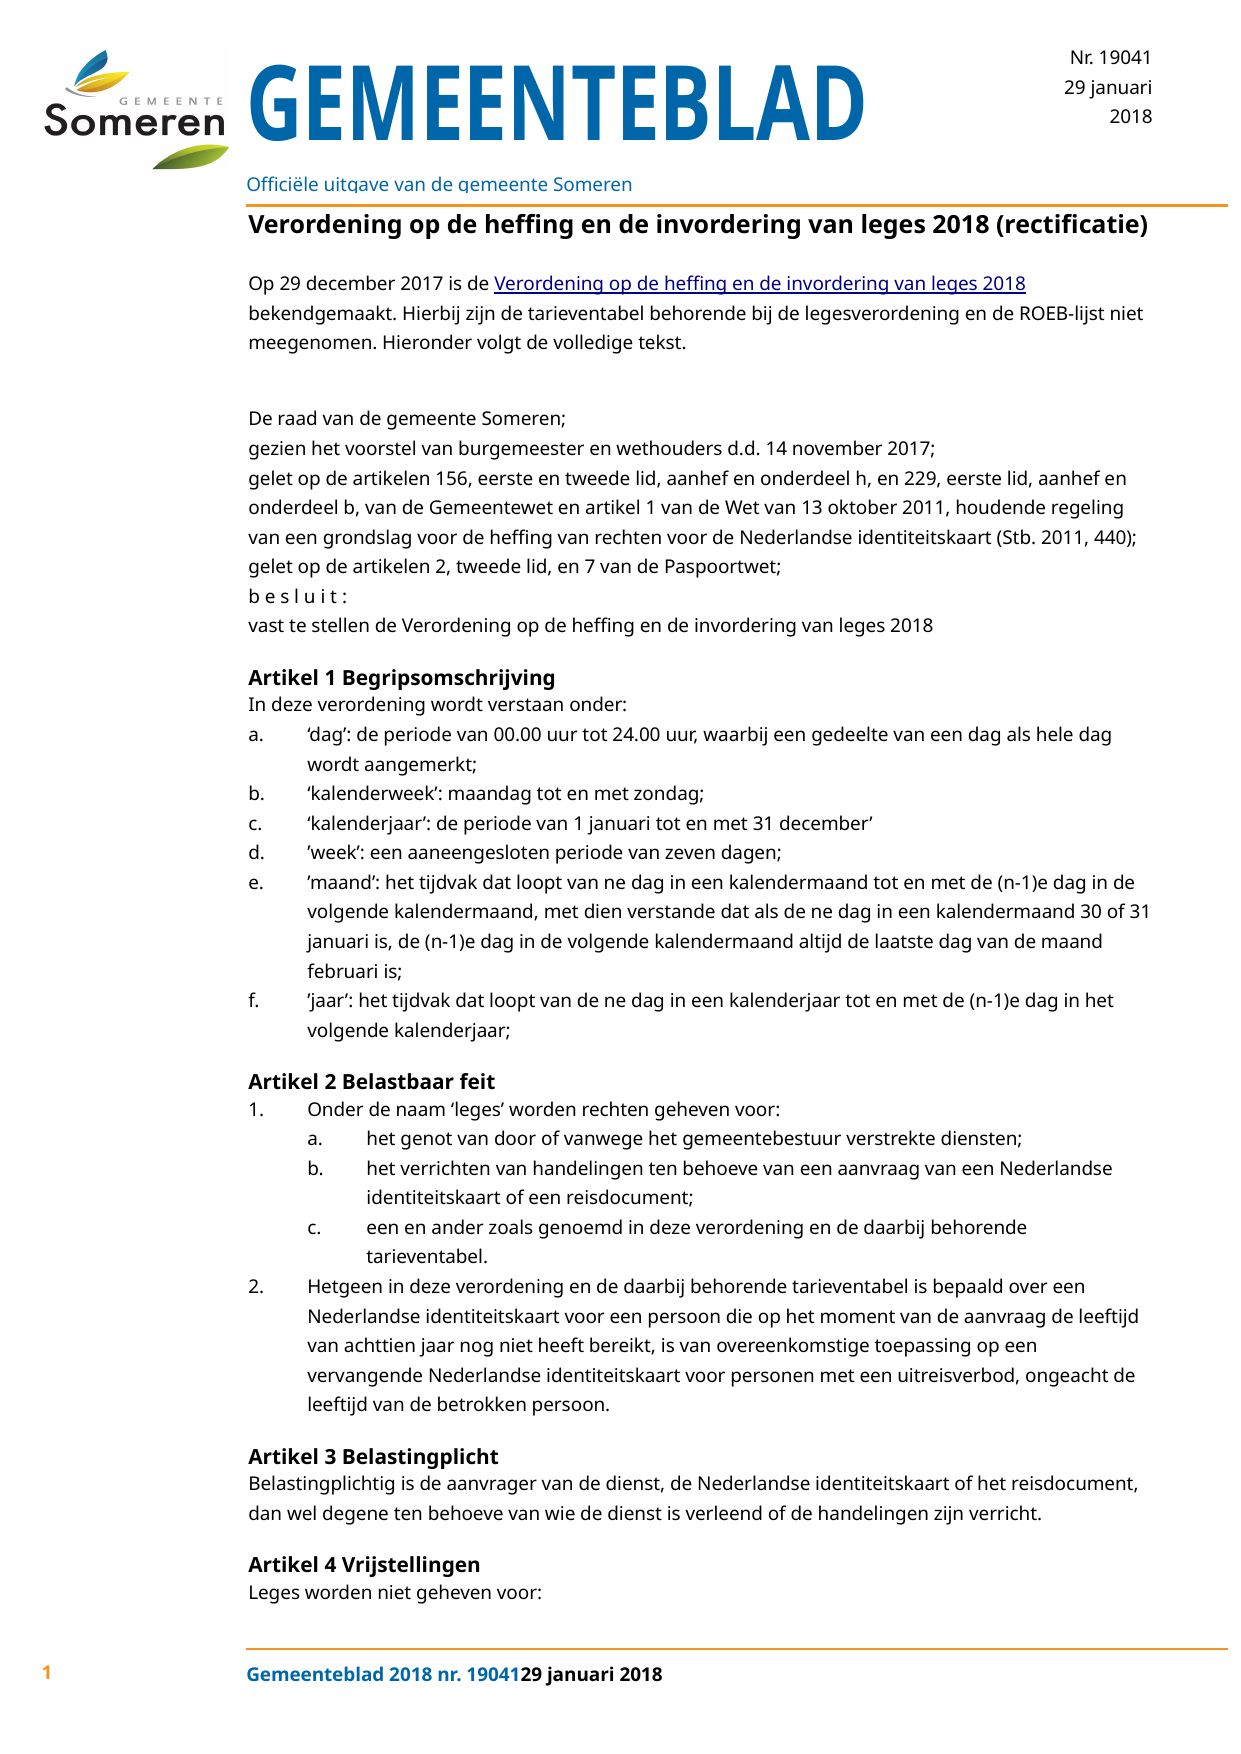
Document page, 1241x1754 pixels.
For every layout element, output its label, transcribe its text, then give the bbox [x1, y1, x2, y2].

text Belastingplichtig is de aanvrager van de dienst, de Nederlandse identiteitskaart of het reisdocument, dan wel degene ten behoeve van wie de dienst is verleend of de handelingen zijn verricht. [248, 1471, 1152, 1526]
text Leges worden niet geheven voor: [248, 1579, 1152, 1605]
list Onder de naam ‘leges’ worden rechten geheven voor: [248, 1096, 1152, 1122]
list het verrichten van handelingen ten behoeve van een aanvraag van een Nederlandse identiteitskaart of een reisdocument; [307, 1155, 1152, 1210]
list ’week’: een aaneengesloten periode van zeven dagen; [248, 839, 1152, 865]
text vast te stellen de Verordening op de heffing en de invordering van leges 2018 [248, 613, 1152, 638]
picture [41, 47, 231, 172]
text Artikel 1 Begripsomschrijving [248, 663, 1152, 692]
list ‘dag’: de periode van 00.00 uur tot 24.00 uur, waarbij een gedeelte van een dag als hele dag wordt aangemerkt; [248, 721, 1152, 776]
list ‘kalenderweek’: maandag tot en met zondag; [248, 780, 1152, 806]
text gelet op de artikelen 156, eerste en tweede lid, aanhef en onderdeel h, en 229, eerste lid, aanhef en onderdeel b, van de Gemeentewet en artikel 1 van de Wet van 13 oktober 2011, houdende regeling van een grondslag voor de heffing van rechten voor de Nederlandse identiteitskaart (Stb. 2011, 440); [248, 465, 1152, 550]
text b e s l u i t : [248, 583, 1152, 609]
text Artikel 4 Vrijstellingen [248, 1551, 1152, 1579]
text Artikel 2 Belastbaar feit [248, 1067, 1152, 1096]
text Artikel 3 Belastingplicht [248, 1442, 1152, 1471]
list ‘kalenderjaar’: de periode van 1 januari tot en met 31 december’ [248, 810, 1152, 836]
text Verordening op de heffing en de invordering van leges 2018 (rectificatie) [248, 207, 1152, 241]
text gelet op de artikelen 2, tweede lid, en 7 van de Paspoortwet; [248, 553, 1152, 579]
list ’jaar’: het tijdvak dat loopt van de ne dag in een kalenderjaar tot en met de (n-1)e dag in het volgende kalenderjaar; [248, 987, 1152, 1043]
text De raad van de gemeente Someren; [248, 406, 1152, 431]
list Hetgeen in deze verordening en de daarbij behorende tarieventabel is bepaald over een Nederlandse identiteitskaart voor een persoon die op het moment van de aanvraag de leeftijd van achttien jaar nog niet heeft bereikt, is van overeenkomstige toepassing op een vervangende Nederlandse identiteitskaart voor personen met een uitreisverbod, ongeacht de leeftijd van de betrokken persoon. [248, 1273, 1152, 1417]
text In deze verordening wordt verstaan onder: [248, 692, 1152, 717]
text gezien het voorstel van burgemeester en wethouders d.d. 14 november 2017; [248, 435, 1152, 461]
list een en ander zoals genoemd in deze verordening en de daarbij behorende tarieventabel. [307, 1214, 1152, 1269]
text Op 29 december 2017 is de Verordening op de heffing en de invordering van leges 2018 bekendgemaakt. Hierbij zijn de tarieventabel behorende bij de legesverordening en de ROEB-lijst niet meegenomen. Hieronder volgt de volledige tekst. [248, 270, 1152, 355]
list het genot van door of vanwege het gemeentebestuur verstrekte diensten; [307, 1125, 1152, 1151]
list ’maand’: het tijdvak dat loopt van ne dag in een kalendermaand tot en met de (n-1)e dag in de volgende kalendermaand, met dien verstande dat als de ne dag in een kalendermaand 30 of 31 januari is, de (n-1)e dag in de volgende kalendermaand altijd de laatste dag van de maand februari is; [248, 869, 1152, 983]
